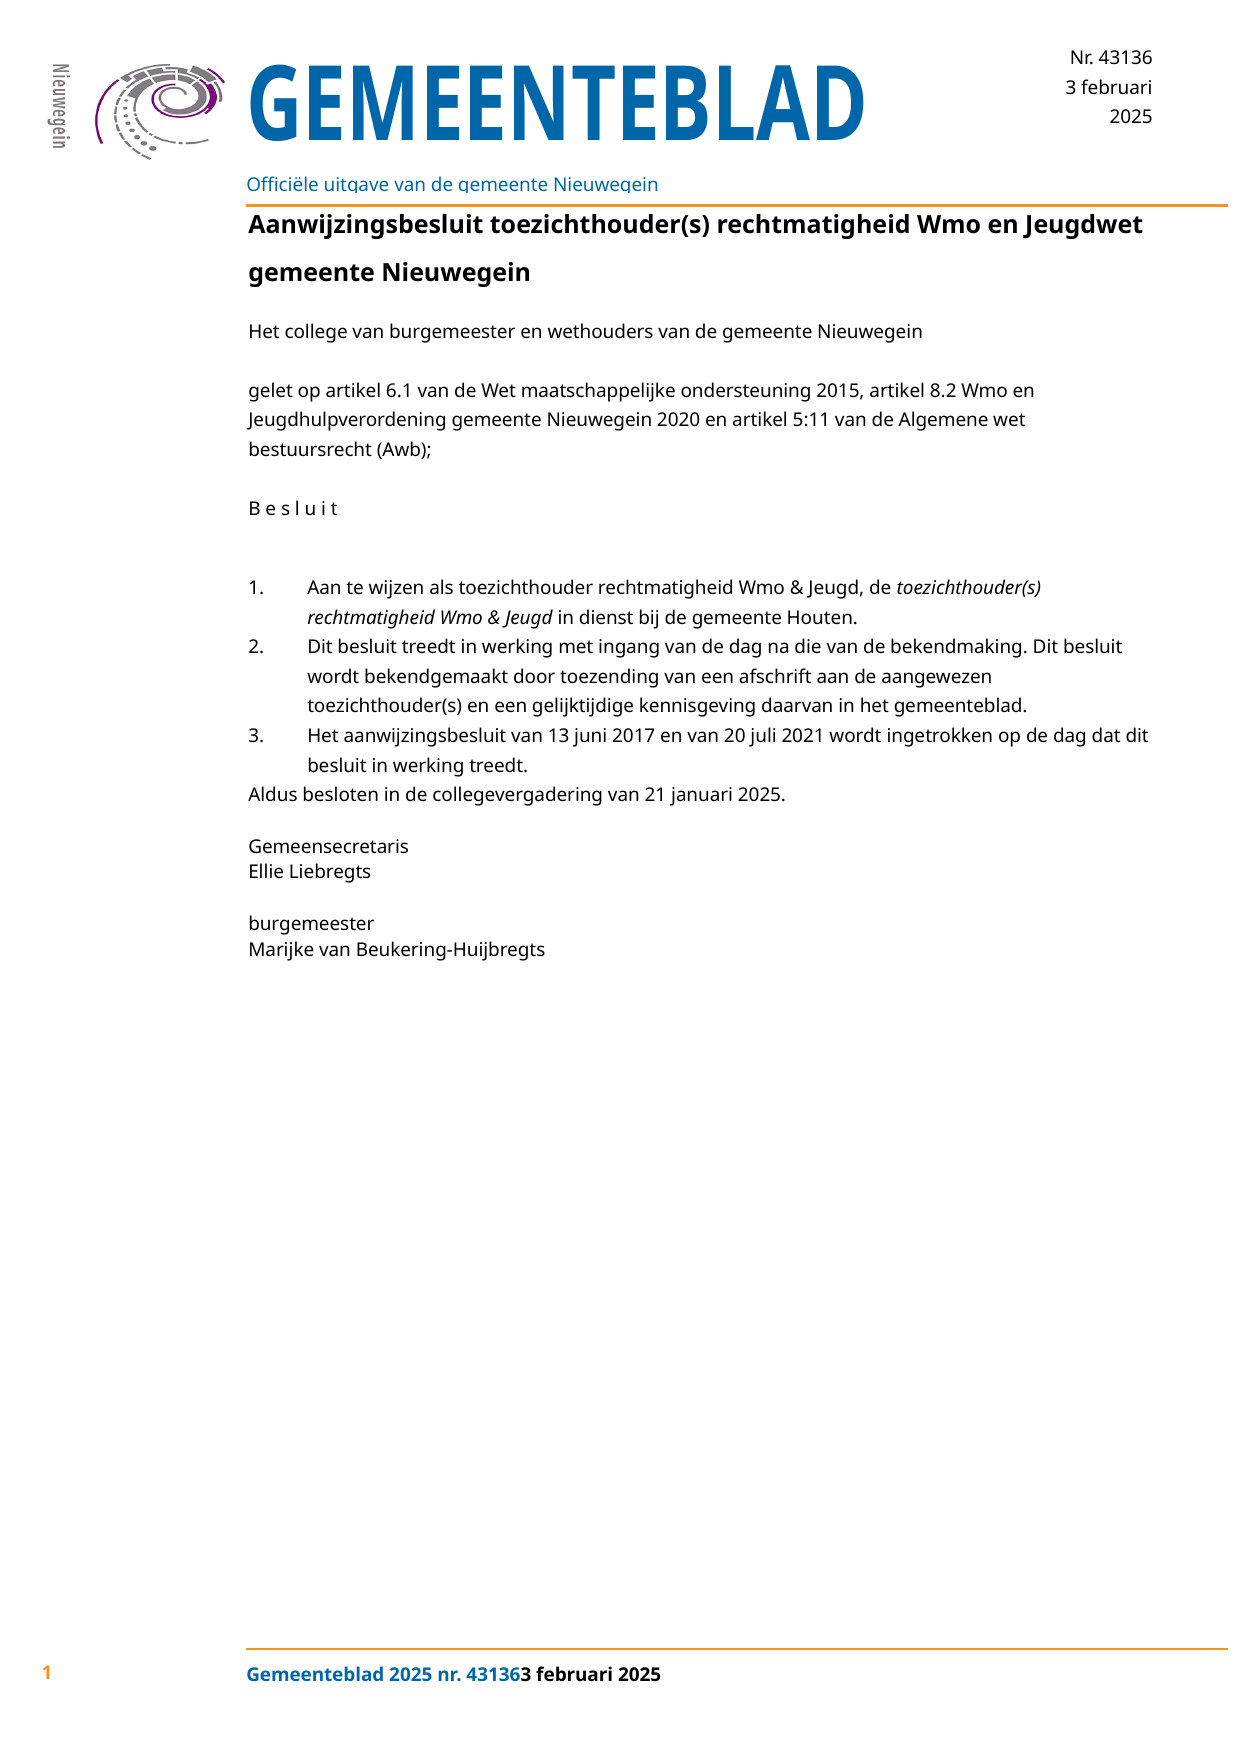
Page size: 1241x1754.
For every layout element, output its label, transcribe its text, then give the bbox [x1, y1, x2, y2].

list Aan te wijzen als toezichthouder rechtmatigheid Wmo & Jeugd, de toezichthouder(s) rechtmatigheid Wmo & Jeugd in dienst bij de gemeente Houten. [248, 574, 1152, 629]
picture [41, 47, 231, 172]
list Het aanwijzingsbesluit van 13 juni 2017 en van 20 juli 2021 wordt ingetrokken op de dag dat dit besluit in werking treedt. [248, 722, 1152, 777]
text Het college van burgemeester en wethouders van de gemeente Nieuwegein [248, 318, 1152, 344]
list Dit besluit treedt in werking met ingang van de dag na die van de bekendmaking. Dit besluit wordt bekendgemaakt door toezending van een afschrift aan de aangewezen toezichthouder(s) en een gelijktijdige kennisgeving daarvan in het gemeenteblad. [248, 633, 1152, 718]
text gelet op artikel 6.1 van de Wet maatschappelijke ondersteuning 2015, artikel 8.2 Wmo en Jeugdhulpverordening gemeente Nieuwegein 2020 en artikel 5:11 van de Algemene wet bestuursrecht (Awb); [248, 377, 1152, 462]
text Gemeensecretaris [248, 833, 1152, 858]
text Marijke van Beukering-Huijbregts [248, 936, 1152, 961]
text Ellie Liebregts [248, 858, 1152, 884]
text Aldus besloten in de collegevergadering van 21 januari 2025. [248, 781, 1152, 807]
text B e s l u i t [248, 495, 1152, 521]
text Aanwijzingsbesluit toezichthouder(s) rechtmatigheid Wmo en Jeugdwet gemeente Nieuwegein [248, 207, 1152, 288]
text burgemeester [248, 910, 1152, 936]
